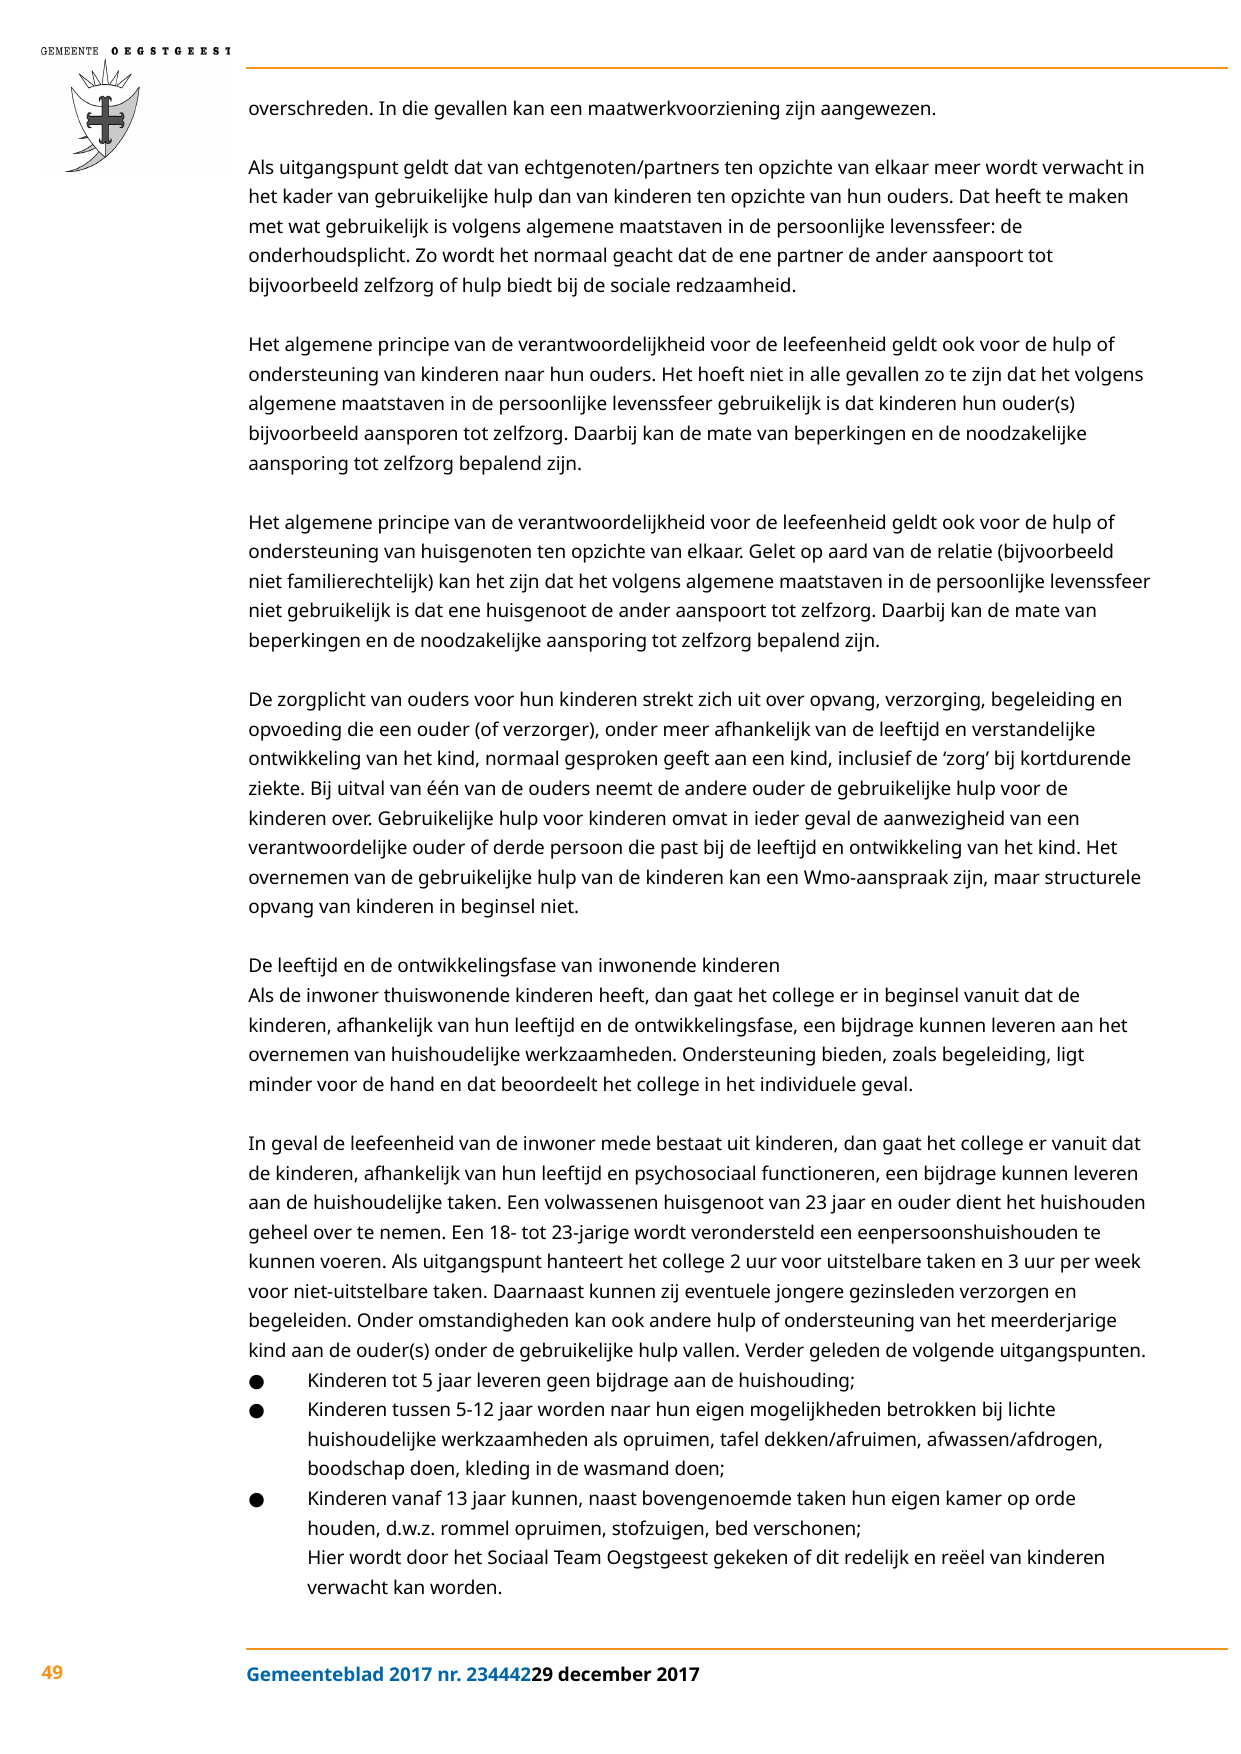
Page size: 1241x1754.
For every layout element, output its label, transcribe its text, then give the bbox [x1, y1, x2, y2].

text Als de inwoner thuiswonende kinderen heeft, dan gaat het college er in beginsel vanuit dat de kinderen, afhankelijk van hun leeftijd en de ontwikkelingsfase, een bijdrage kunnen leveren aan het overnemen van huishoudelijke werkzaamheden. Ondersteuning bieden, zoals begeleiding, ligt minder voor de hand en dat beoordeelt het college in het individuele geval. [248, 982, 1152, 1097]
text De leeftijd en de ontwikkelingsfase van inwonende kinderen [248, 953, 1152, 978]
text Het algemene principe van de verantwoordelijkheid voor de leefeenheid geldt ook voor de hulp of ondersteuning van kinderen naar hun ouders. Het hoeft niet in alle gevallen zo te zijn dat het volgens algemene maatstaven in de persoonlijke levenssfeer gebruikelijk is dat kinderen hun ouder(s) bijvoorbeeld aansporen tot zelfzorg. Daarbij kan de mate van beperkingen en de noodzakelijke aansporing tot zelfzorg bepalend zijn. [248, 331, 1152, 476]
text Als uitgangspunt geldt dat van echtgenoten/partners ten opzichte van elkaar meer wordt verwacht in het kader van gebruikelijke hulp dan van kinderen ten opzichte van hun ouders. Dat heeft te maken met wat gebruikelijk is volgens algemene maatstaven in de persoonlijke levenssfeer: de onderhoudsplicht. Zo wordt het normaal geacht dat de ene partner de ander aanspoort tot bijvoorbeeld zelfzorg of hulp biedt bij de sociale redzaamheid. [248, 154, 1152, 298]
text overschreden. In die gevallen kan een maatwerkvoorziening zijn aangewezen. [248, 95, 1152, 121]
text In geval de leefeenheid van de inwoner mede bestaat uit kinderen, dan gaat het college er vanuit dat de kinderen, afhankelijk van hun leeftijd en psychosociaal functioneren, een bijdrage kunnen leveren aan de huishoudelijke taken. Een volwassenen huisgenoot van 23 jaar en ouder dient het huishouden geheel over te nemen. Een 18- tot 23-jarige wordt verondersteld een eenpersoonshuishouden te kunnen voeren. Als uitgangspunt hanteert het college 2 uur voor uitstelbare taken en 3 uur per week voor niet-uitstelbare taken. Daarnaast kunnen zij eventuele jongere gezinsleden verzorgen en begeleiden. Onder omstandigheden kan ook andere hulp of ondersteuning van het meerderjarige kind aan de ouder(s) onder de gebruikelijke hulp vallen. Verder geleden de volgende uitgangspunten. [248, 1130, 1152, 1363]
list Hier wordt door het Sociaal Team Oegstgeest gekeken of dit redelijk en reëel van kinderen verwacht kan worden. [248, 1544, 1152, 1600]
list Kinderen tussen 5-12 jaar worden naar hun eigen mogelijkheden betrokken bij lichte huishoudelijke werkzaamheden als opruimen, tafel dekken/afruimen, afwassen/afdrogen, boodschap doen, kleding in de wasmand doen; [248, 1396, 1152, 1481]
picture [41, 47, 231, 172]
text De zorgplicht van ouders voor hun kinderen strekt zich uit over opvang, verzorging, begeleiding en opvoeding die een ouder (of verzorger), onder meer afhankelijk van de leeftijd en verstandelijke ontwikkeling van het kind, normaal gesproken geeft aan een kind, inclusief de ‘zorg’ bij kortdurende ziekte. Bij uitval van één van de ouders neemt de andere ouder de gebruikelijke hulp voor de kinderen over. Gebruikelijke hulp voor kinderen omvat in ieder geval de aanwezigheid van een verantwoordelijke ouder of derde persoon die past bij de leeftijd en ontwikkeling van het kind. Het overnemen van de gebruikelijke hulp van de kinderen kan een Wmo-aanspraak zijn, maar structurele opvang van kinderen in beginsel niet. [248, 686, 1152, 919]
list Kinderen vanaf 13 jaar kunnen, naast bovengenoemde taken hun eigen kamer op orde houden, d.w.z. rommel opruimen, stofzuigen, bed verschonen; [248, 1485, 1152, 1541]
list Kinderen tot 5 jaar leveren geen bijdrage aan de huishouding; [248, 1367, 1152, 1393]
text Het algemene principe van de verantwoordelijkheid voor de leefeenheid geldt ook voor de hulp of ondersteuning van huisgenoten ten opzichte van elkaar. Gelet op aard van de relatie (bijvoorbeeld niet familierechtelijk) kan het zijn dat het volgens algemene maatstaven in de persoonlijke levenssfeer niet gebruikelijk is dat ene huisgenoot de ander aanspoort tot zelfzorg. Daarbij kan de mate van beperkingen en de noodzakelijke aansporing tot zelfzorg bepalend zijn. [248, 509, 1152, 653]
